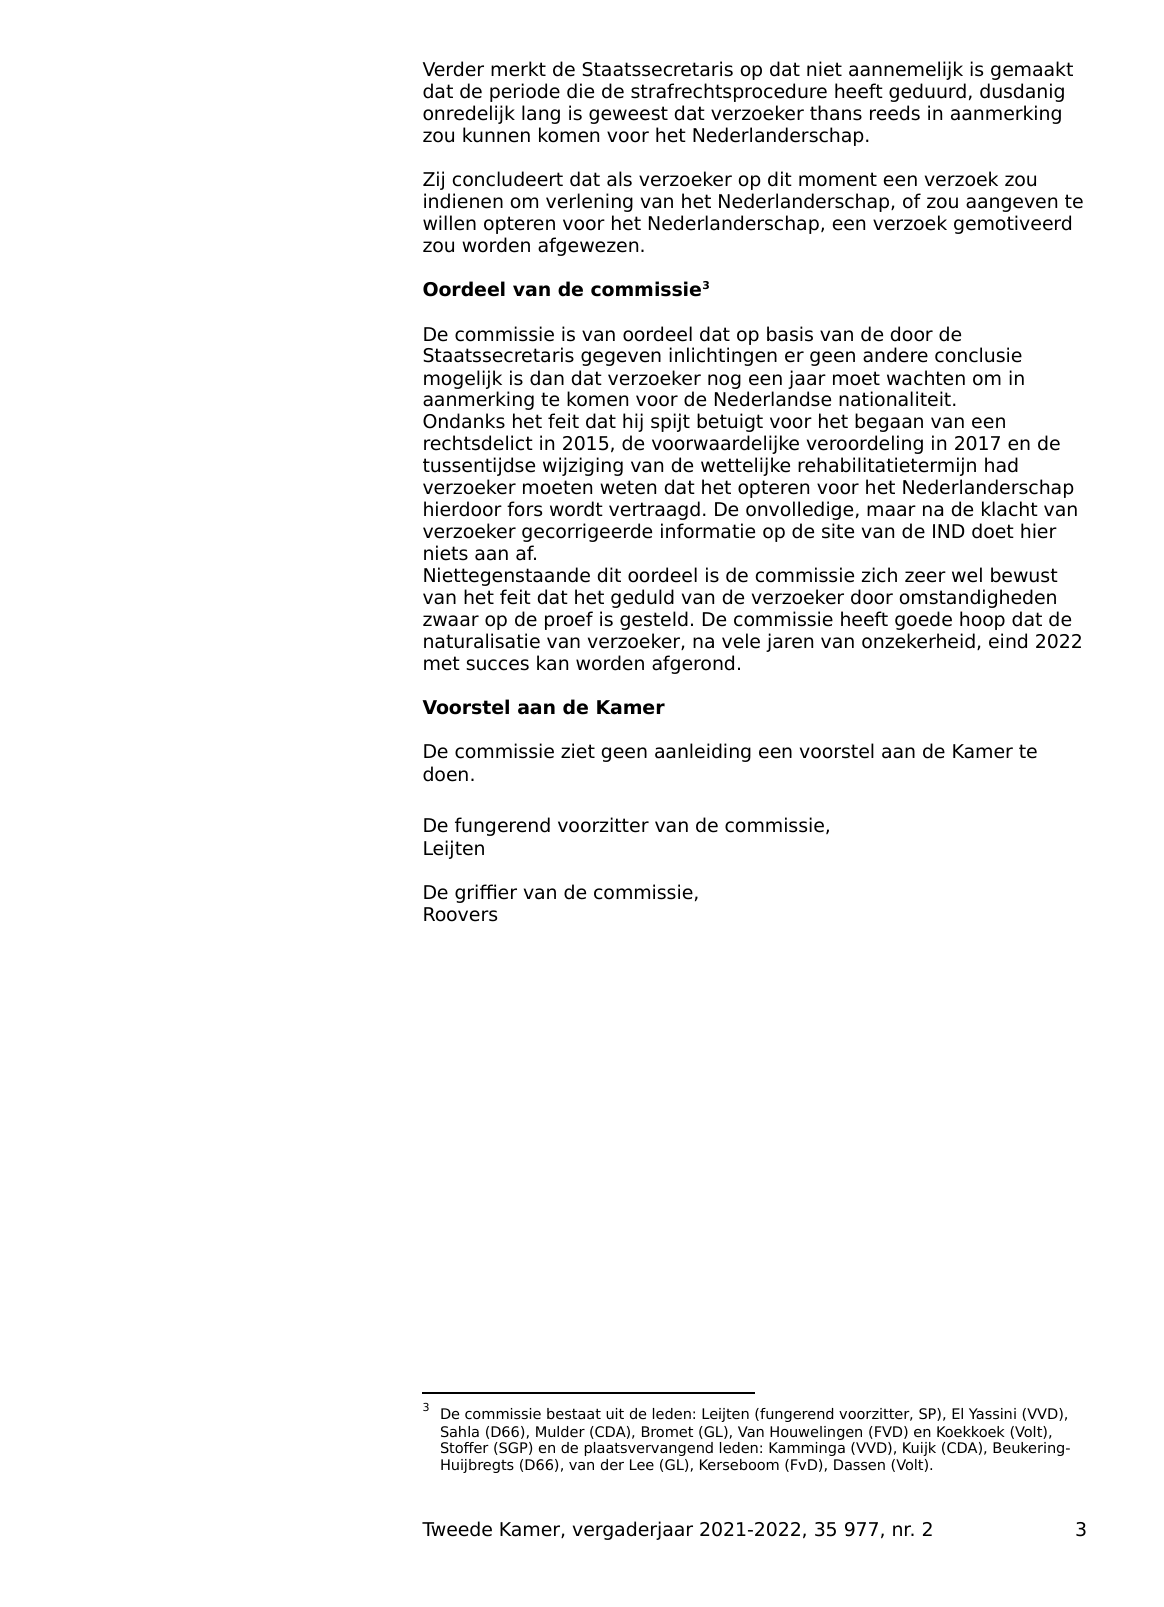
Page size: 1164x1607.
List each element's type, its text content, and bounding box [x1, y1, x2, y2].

text Ondanks het feit dat hij spijt betuigt voor het begaan van een rechtsdelict in 2015, de voorwaardelijke veroordeling in 2017 en de tussentijdse wijziging van de wettelijke rehabilitatietermijn had verzoeker moeten weten dat het opteren voor het Nederlanderschap hierdoor fors wordt vertraagd. De onvolledige, maar na de klacht van verzoeker gecorrigeerde informatie op de site van de IND doet hier niets aan af. [422, 411, 1087, 565]
text Verder merkt de Staatssecretaris op dat niet aannemelijk is gemaakt dat de periode die de strafrechtsprocedure heeft geduurd, dusdanig onredelijk lang is geweest dat verzoeker thans reeds in aanmerking zou kunnen komen voor het Nederlanderschap. [422, 59, 1087, 147]
subtitle Oordeel van de commissie [422, 279, 1087, 301]
text De griffier van de commissie, Roovers [422, 882, 1087, 926]
text De commissie ziet geen aanleiding een voorstel aan de Kamer te doen. [422, 741, 1087, 785]
text De commissie bestaat uit de leden: Leijten (fungerend voorzitter, SP), El Yassini (VVD), Sahla (D66), Mulder (CDA), Bromet (GL), Van Houwelingen (FVD) en Koekkoek (Volt), Stoffer (SGP) en de plaatsvervangend leden: Kamminga (VVD), Kuijk (CDA), Beukering- Huijbregts (D66), van der Lee (GL), Kerseboom (FvD), Dassen (Volt). [422, 1402, 1087, 1474]
text De fungerend voorzitter van de commissie, Leijten [422, 815, 1087, 859]
text Zij concludeert dat als verzoeker op dit moment een verzoek zou indienen om verlening van het Nederlanderschap, of zou aangeven te willen opteren voor het Nederlanderschap, een verzoek gemotiveerd zou worden afgewezen. [422, 169, 1087, 257]
text De commissie is van oordeel dat op basis van de door de Staatssecretaris gegeven inlichtingen er geen andere conclusie mogelijk is dan dat verzoeker nog een jaar moet wachten om in aanmerking te komen voor de Nederlandse nationaliteit. [422, 323, 1087, 411]
subtitle Voorstel aan de Kamer [422, 697, 1087, 719]
text Niettegenstaande dit oordeel is de commissie zich zeer wel bewust van het feit dat het geduld van de verzoeker door omstandigheden zwaar op de proef is gesteld. De commissie heeft goede hoop dat de naturalisatie van verzoeker, na vele jaren van onzekerheid, eind 2022 met succes kan worden afgerond. [422, 565, 1087, 675]
